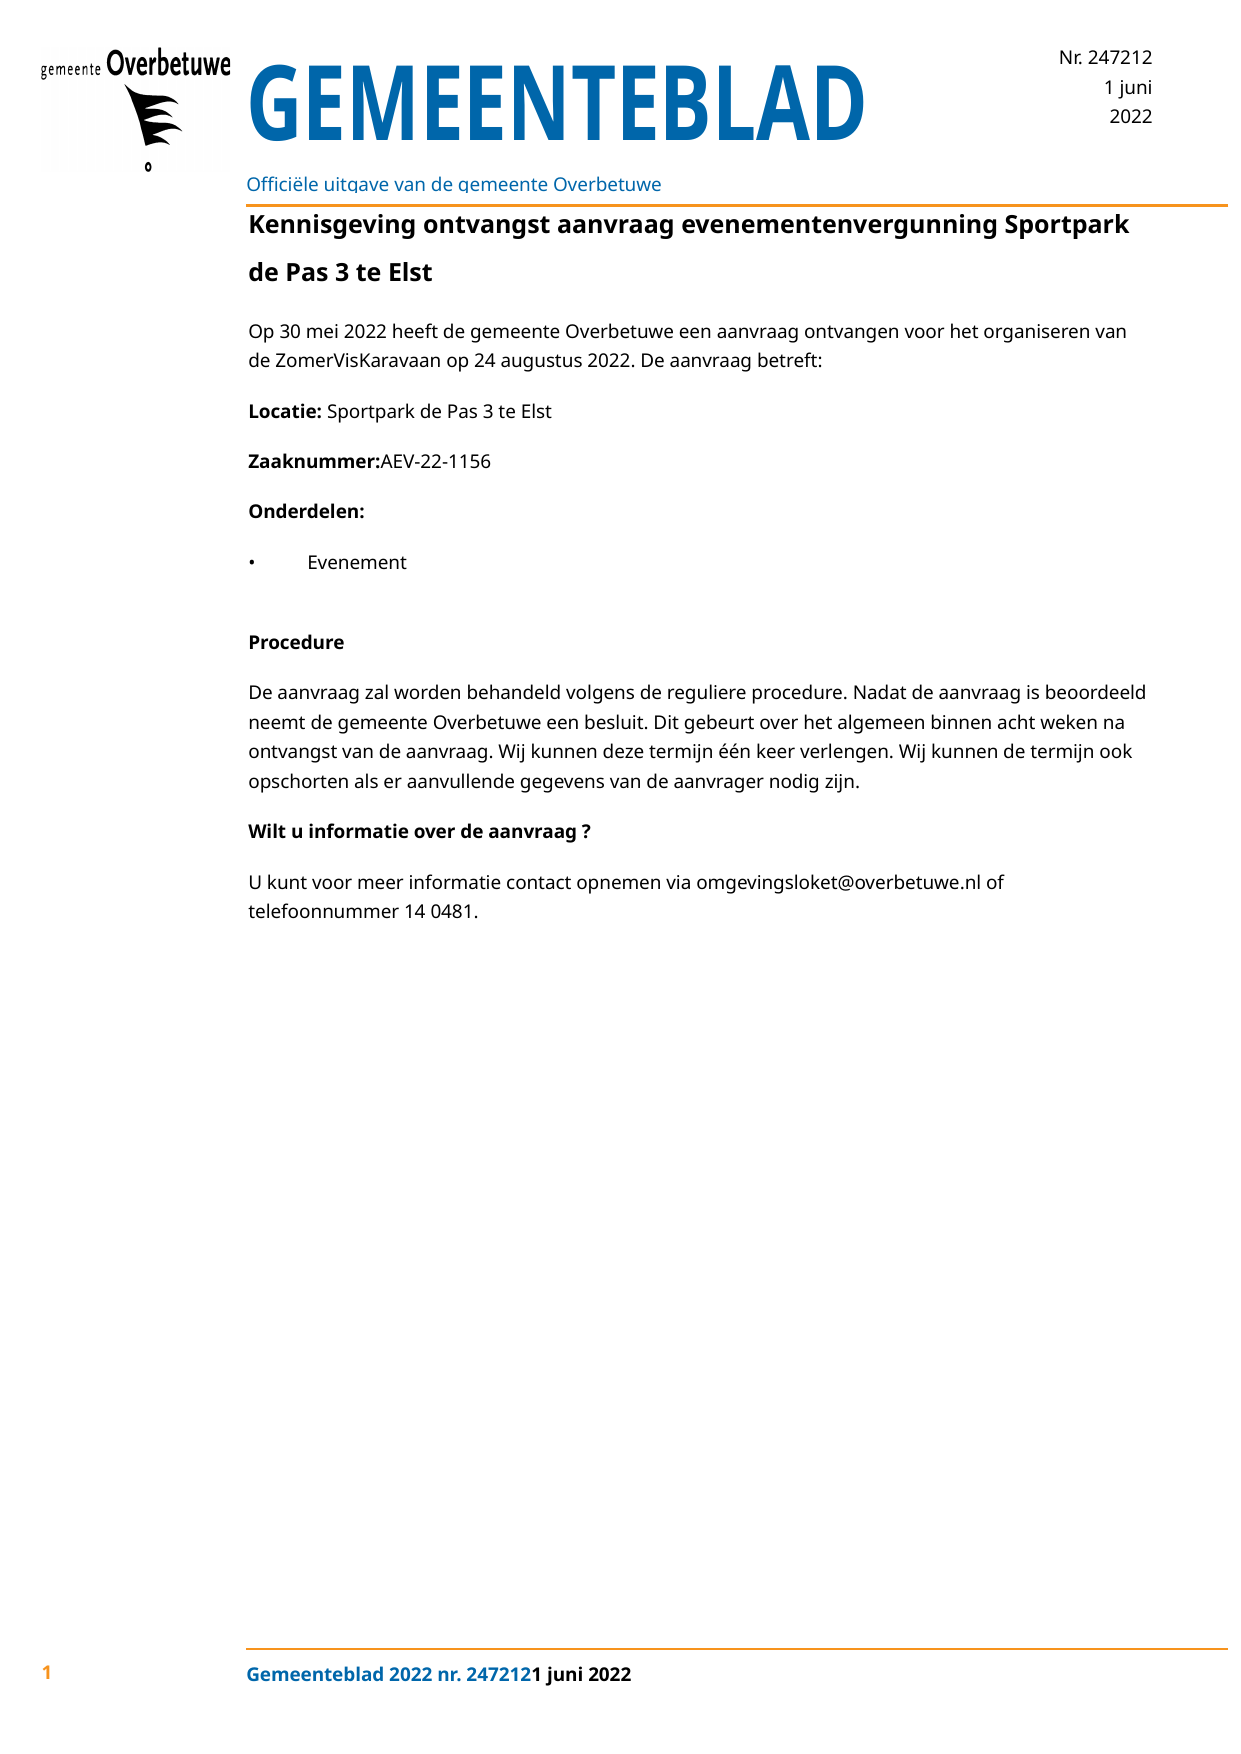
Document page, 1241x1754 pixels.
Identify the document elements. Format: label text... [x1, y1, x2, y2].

text U kunt voor meer informatie contact opnemen via omgevingsloket@overbetuwe.nl of telefoonnummer 14 0481. [248, 869, 1152, 924]
picture [41, 47, 231, 172]
text Op 30 mei 2022 heeft de gemeente Overbetuwe een aanvraag ontvangen voor het organiseren van de ZomerVisKaravaan op 24 augustus 2022. De aanvraag betreft: [248, 318, 1152, 373]
text Kennisgeving ontvangst aanvraag evenementenvergunning Sportpark de Pas 3 te Elst [248, 207, 1152, 288]
list Evenement [248, 549, 1152, 575]
text Procedure [248, 629, 1152, 655]
text Wilt u informatie over de aanvraag ? [248, 819, 1152, 844]
text Zaaknummer:AEV-22-1156 [248, 448, 1152, 474]
text Onderdelen: [248, 499, 1152, 524]
text Locatie: Sportpark de Pas 3 te Elst [248, 398, 1152, 424]
text De aanvraag zal worden behandeld volgens de reguliere procedure. Nadat de aanvraag is beoordeeld neemt de gemeente Overbetuwe een besluit. Dit gebeurt over het algemeen binnen acht weken na ontvangst van de aanvraag. Wij kunnen deze termijn één keer verlengen. Wij kunnen de termijn ook opschorten als er aanvullende gegevens van de aanvrager nodig zijn. [248, 679, 1152, 794]
